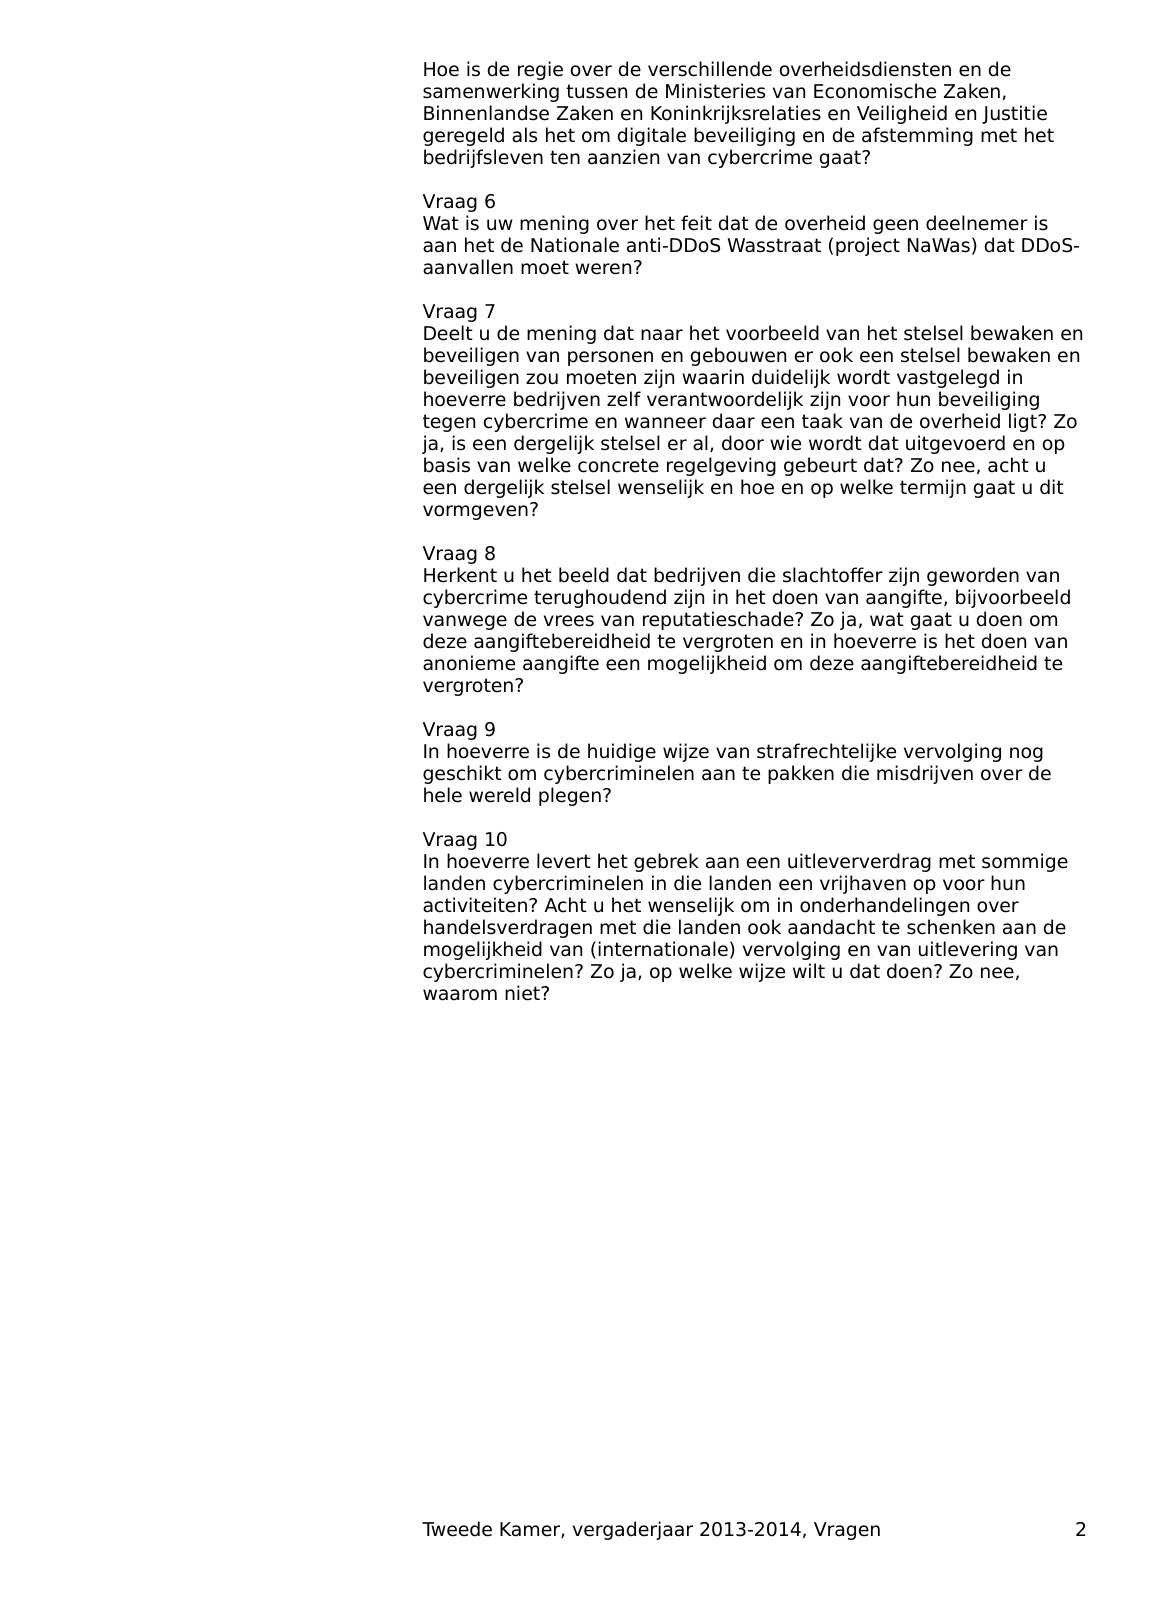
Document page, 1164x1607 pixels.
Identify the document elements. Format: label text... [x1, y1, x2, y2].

text Wat is uw mening over het feit dat de overheid geen deelnemer is aan het de Nationale anti-DDoS Wasstraat (project NaWas) dat DDoS-aanvallen moet weren? [422, 213, 1087, 279]
text Deelt u de mening dat naar het voorbeeld van het stelsel bewaken en beveiligen van personen en gebouwen er ook een stelsel bewaken en beveiligen zou moeten zijn waarin duidelijk wordt vastgelegd in hoeverre bedrijven zelf verantwoordelijk zijn voor hun beveiliging tegen cybercrime en wanneer daar een taak van de overheid ligt? Zo ja, is een dergelijk stelsel er al, door wie wordt dat uitgevoerd en op basis van welke concrete regelgeving gebeurt dat? Zo nee, acht u een dergelijk stelsel wenselijk en hoe en op welke termijn gaat u dit vormgeven? [422, 323, 1087, 521]
text Herkent u het beeld dat bedrijven die slachtoffer zijn geworden van cybercrime terughoudend zijn in het doen van aangifte, bijvoorbeeld vanwege de vrees van reputatieschade? Zo ja, wat gaat u doen om deze aangiftebereidheid te vergroten en in hoeverre is het doen van anonieme aangifte een mogelijkheid om deze aangiftebereidheid te vergroten? [422, 565, 1087, 697]
text In hoeverre levert het gebrek aan een uitleververdrag met sommige landen cybercriminelen in die landen een vrijhaven op voor hun activiteiten? Acht u het wenselijk om in onderhandelingen over handelsverdragen met die landen ook aandacht te schenken aan de mogelijkheid van (internationale) vervolging en van uitlevering van cybercriminelen? Zo ja, op welke wijze wilt u dat doen? Zo nee, waarom niet? [422, 851, 1087, 1005]
text Vraag 7 [422, 301, 1087, 323]
text Vraag 10 [422, 829, 1087, 851]
text Hoe is de regie over de verschillende overheidsdiensten en de samenwerking tussen de Ministeries van Economische Zaken, Binnenlandse Zaken en Koninkrijksrelaties en Veiligheid en Justitie geregeld als het om digitale beveiliging en de afstemming met het bedrijfsleven ten aanzien van cybercrime gaat? [422, 59, 1087, 169]
text Vraag 6 [422, 191, 1087, 213]
text Vraag 8 [422, 543, 1087, 565]
text In hoeverre is de huidige wijze van strafrechtelijke vervolging nog geschikt om cybercriminelen aan te pakken die misdrijven over de hele wereld plegen? [422, 741, 1087, 807]
text Vraag 9 [422, 719, 1087, 741]
